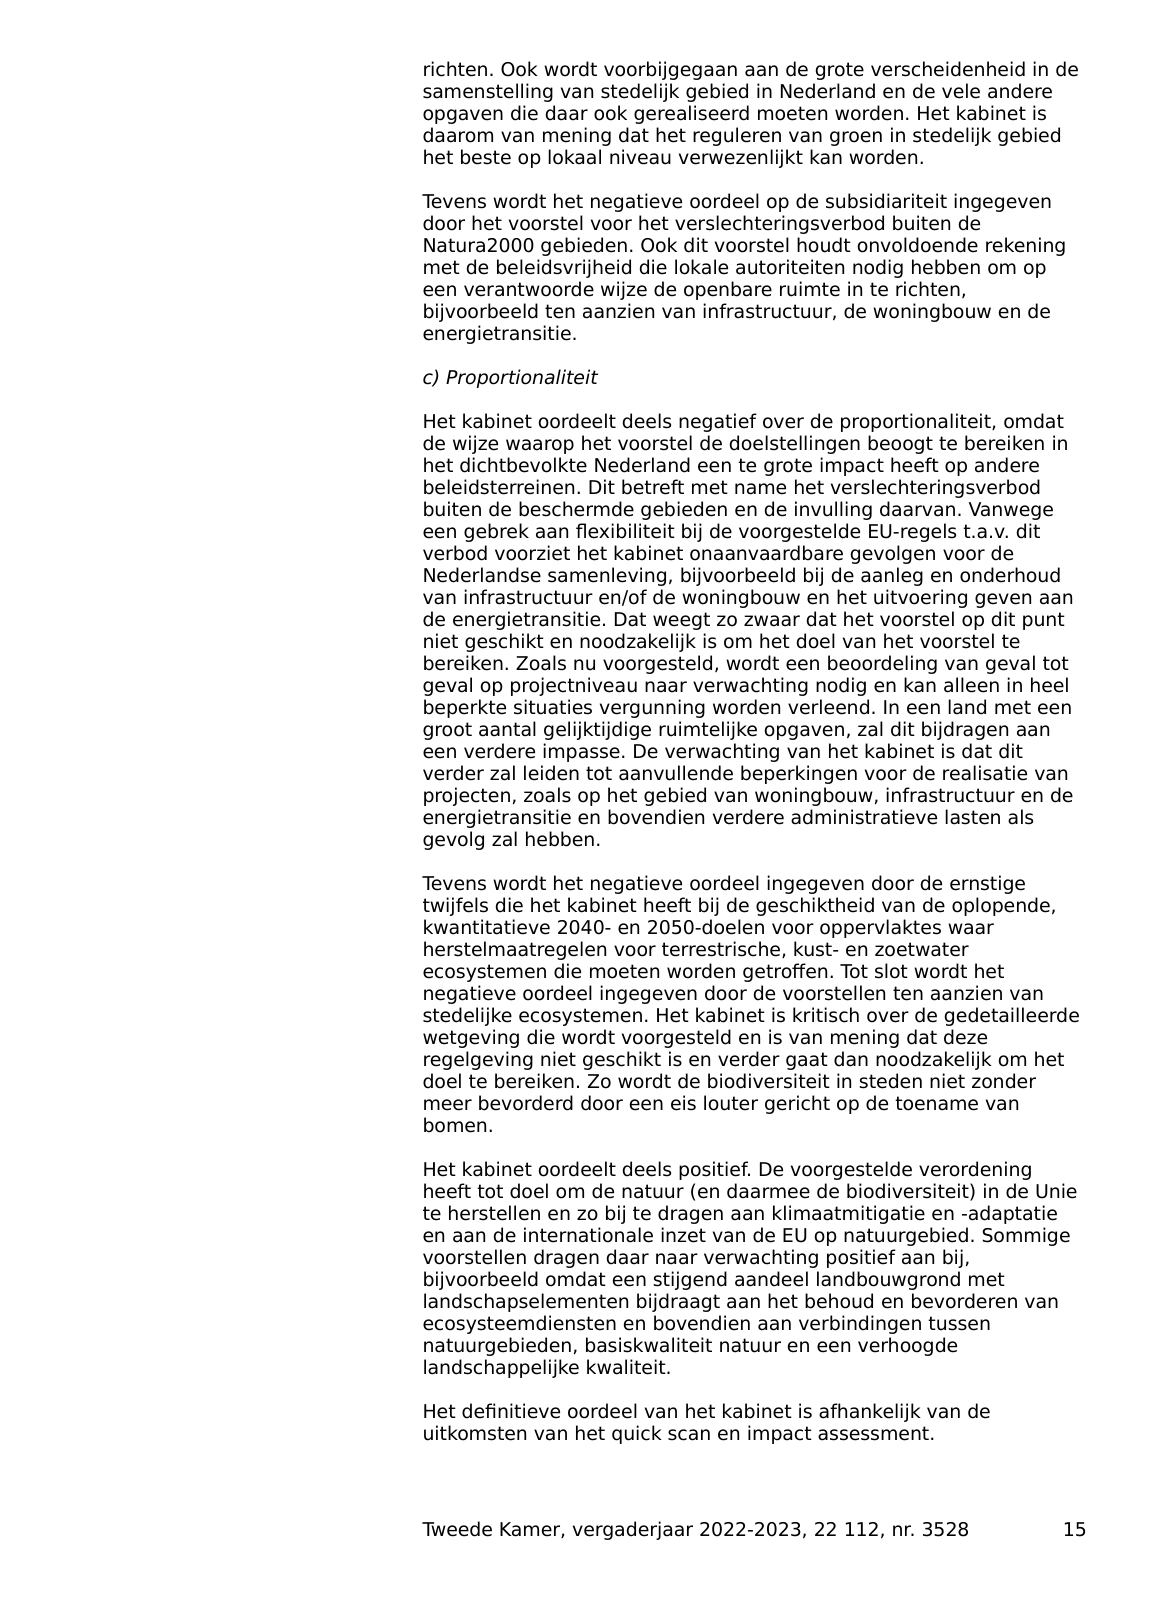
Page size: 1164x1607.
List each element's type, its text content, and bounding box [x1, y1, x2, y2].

text Het kabinet oordeelt deels negatief over de proportionaliteit, omdat de wijze waarop het voorstel de doelstellingen beoogt te bereiken in het dichtbevolkte Nederland een te grote impact heeft op andere beleidsterreinen. Dit betreft met name het verslechteringsverbod buiten de beschermde gebieden en de invulling daarvan. Vanwege een gebrek aan flexibiliteit bij de voorgestelde EU-regels t.a.v. dit verbod voorziet het kabinet onaanvaardbare gevolgen voor de Nederlandse samenleving, bijvoorbeeld bij de aanleg en onderhoud van infrastructuur en/of de woningbouw en het uitvoering geven aan de energietransitie. Dat weegt zo zwaar dat het voorstel op dit punt niet geschikt en noodzakelijk is om het doel van het voorstel te bereiken. Zoals nu voorgesteld, wordt een beoordeling van geval tot geval op projectniveau naar verwachting nodig en kan alleen in heel beperkte situaties vergunning worden verleend. In een land met een groot aantal gelijktijdige ruimtelijke opgaven, zal dit bijdragen aan een verdere impasse. De verwachting van het kabinet is dat dit verder zal leiden tot aanvullende beperkingen voor de realisatie van projecten, zoals op het gebied van woningbouw, infrastructuur en de energietransitie en bovendien verdere administratieve lasten als gevolg zal hebben. [422, 411, 1087, 851]
subtitle c) Proportionaliteit [422, 367, 1087, 389]
text Het definitieve oordeel van het kabinet is afhankelijk van de uitkomsten van het quick scan en impact assessment. [422, 1401, 1087, 1445]
text Het kabinet oordeelt deels positief. De voorgestelde verordening heeft tot doel om de natuur (en daarmee de biodiversiteit) in de Unie te herstellen en zo bij te dragen aan klimaatmitigatie en -adaptatie en aan de internationale inzet van de EU op natuurgebied. Sommige voorstellen dragen daar naar verwachting positief aan bij, bijvoorbeeld omdat een stijgend aandeel landbouwgrond met landschapselementen bijdraagt aan het behoud en bevorderen van ecosysteemdiensten en bovendien aan verbindingen tussen natuurgebieden, basiskwaliteit natuur en een verhoogde landschappelijke kwaliteit. [422, 1159, 1087, 1379]
text Tevens wordt het negatieve oordeel op de subsidiariteit ingegeven door het voorstel voor het verslechteringsverbod buiten de Natura2000 gebieden. Ook dit voorstel houdt onvoldoende rekening met de beleidsvrijheid die lokale autoriteiten nodig hebben om op een verantwoorde wijze de openbare ruimte in te richten, bijvoorbeeld ten aanzien van infrastructuur, de woningbouw en de energietransitie. [422, 191, 1087, 345]
text richten. Ook wordt voorbijgegaan aan de grote verscheidenheid in de samenstelling van stedelijk gebied in Nederland en de vele andere opgaven die daar ook gerealiseerd moeten worden. Het kabinet is daarom van mening dat het reguleren van groen in stedelijk gebied het beste op lokaal niveau verwezenlijkt kan worden. [422, 59, 1087, 169]
text Tevens wordt het negatieve oordeel ingegeven door de ernstige twijfels die het kabinet heeft bij de geschiktheid van de oplopende, kwantitatieve 2040- en 2050-doelen voor oppervlaktes waar herstelmaatregelen voor terrestrische, kust- en zoetwater ecosystemen die moeten worden getroffen. Tot slot wordt het negatieve oordeel ingegeven door de voorstellen ten aanzien van stedelijke ecosystemen. Het kabinet is kritisch over de gedetailleerde wetgeving die wordt voorgesteld en is van mening dat deze regelgeving niet geschikt is en verder gaat dan noodzakelijk om het doel te bereiken. Zo wordt de biodiversiteit in steden niet zonder meer bevorderd door een eis louter gericht op de toename van bomen. [422, 873, 1087, 1137]
